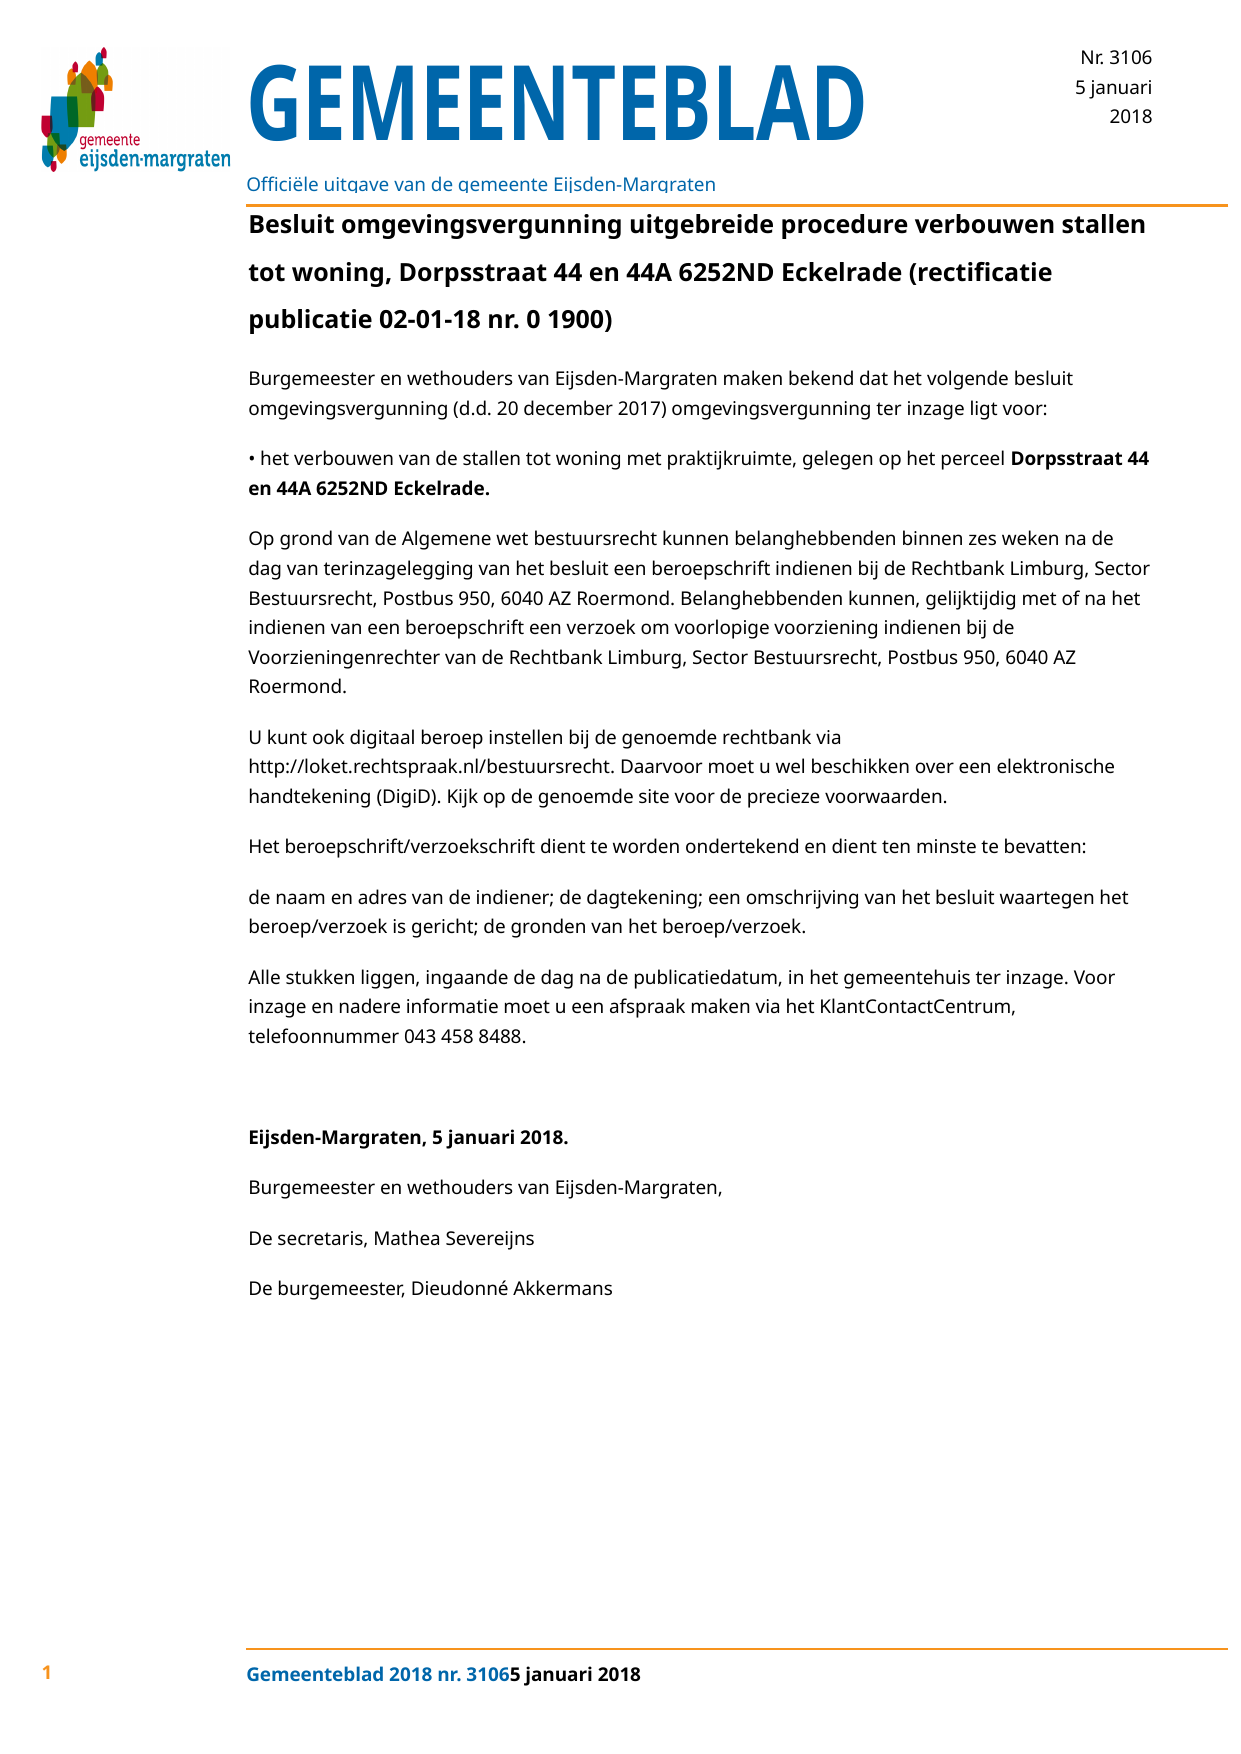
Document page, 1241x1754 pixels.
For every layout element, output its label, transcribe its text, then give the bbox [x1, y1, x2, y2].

text De secretaris, Mathea Severeijns [248, 1225, 1152, 1250]
text Eijsden-Margraten, 5 januari 2018. [248, 1124, 1152, 1149]
text Op grond van de Algemene wet bestuursrecht kunnen belanghebbenden binnen zes weken na de dag van terinzagelegging van het besluit een beroepschrift indienen bij de Rechtbank Limburg, Sector Bestuursrecht, Postbus 950, 6040 AZ Roermond. Belanghebbenden kunnen, gelijktijdig met of na het indienen van een beroepschrift een verzoek om voorlopige voorziening indienen bij de Voorzieningenrechter van de Rechtbank Limburg, Sector Bestuursrecht, Postbus 950, 6040 AZ Roermond. [248, 526, 1152, 699]
text Het beroepschrift/verzoekschrift dient te worden ondertekend en dient ten minste te bevatten: [248, 833, 1152, 859]
text U kunt ook digitaal beroep instellen bij de genoemde rechtbank via http://loket.rechtspraak.nl/bestuursrecht. Daarvoor moet u wel beschikken over een elektronische handtekening (DigiD). Kijk op de genoemde site voor de precieze voorwaarden. [248, 724, 1152, 809]
text Alle stukken liggen, ingaande de dag na de publicatiedatum, in het gemeentehuis ter inzage. Voor inzage en nadere informatie moet u een afspraak maken via het KlantContactCentrum, telefoonnummer 043 458 8488. [248, 964, 1152, 1049]
text de naam en adres van de indiener; de dagtekening; een omschrijving van het besluit waartegen het beroep/verzoek is gericht; de gronden van het beroep/verzoek. [248, 884, 1152, 939]
text • het verbouwen van de stallen tot woning met praktijkruimte, gelegen op het perceel Dorpsstraat 44 en 44A 6252ND Eckelrade. [248, 446, 1152, 501]
text Besluit omgevingsvergunning uitgebreide procedure verbouwen stallen tot woning, Dorpsstraat 44 en 44A 6252ND Eckelrade (rectificatie publicatie 02-01-18 nr. 0 1900) [248, 207, 1152, 336]
text Burgemeester en wethouders van Eijsden-Margraten, [248, 1174, 1152, 1200]
text De burgemeester, Dieudonné Akkermans [248, 1275, 1152, 1301]
picture [41, 47, 231, 172]
text Burgemeester en wethouders van Eijsden-Margraten maken bekend dat het volgende besluit omgevingsvergunning (d.d. 20 december 2017) omgevingsvergunning ter inzage ligt voor: [248, 366, 1152, 421]
